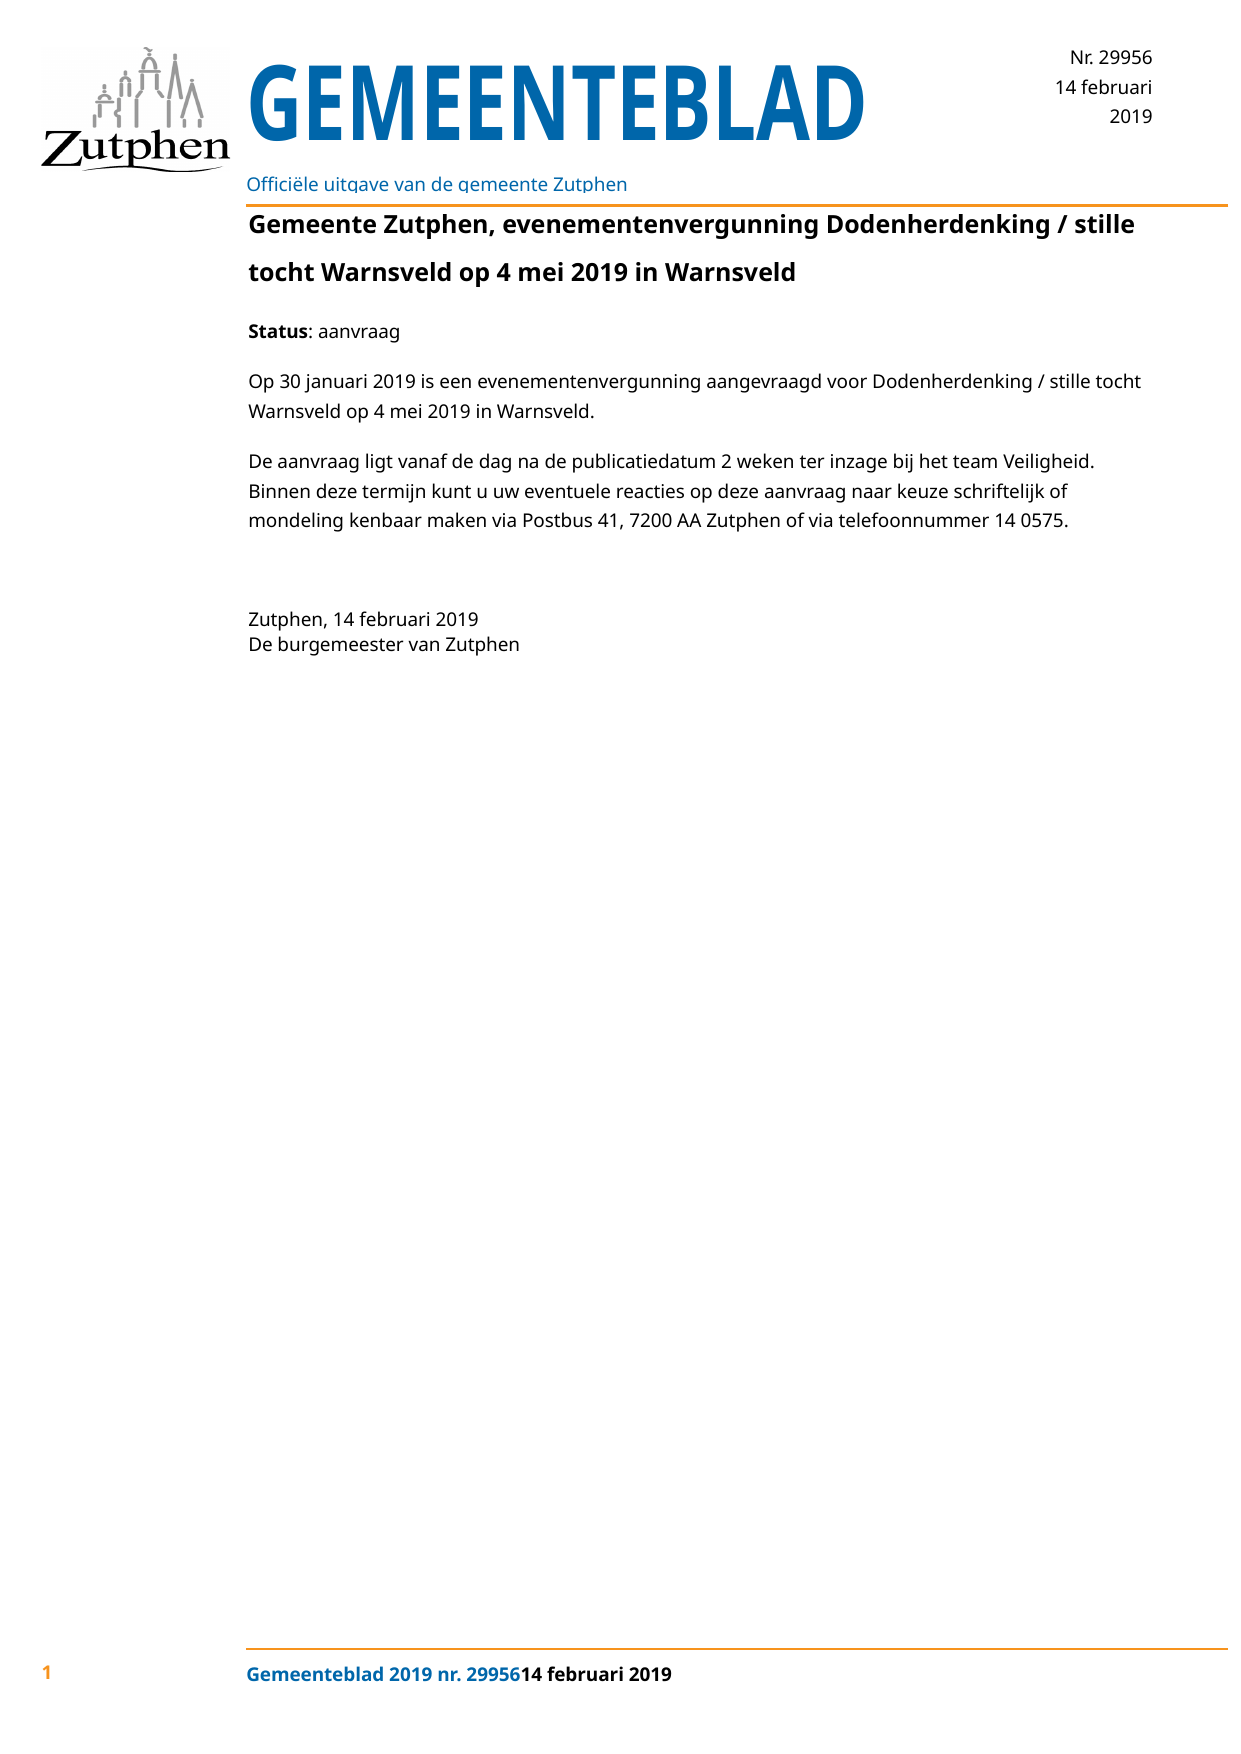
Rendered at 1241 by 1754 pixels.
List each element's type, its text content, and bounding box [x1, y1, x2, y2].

picture [41, 47, 231, 172]
text De burgemeester van Zutphen [248, 631, 1152, 657]
text De aanvraag ligt vanaf de dag na de publicatiedatum 2 weken ter inzage bij het team Veiligheid. Binnen deze termijn kunt u uw eventuele reacties op deze aanvraag naar keuze schriftelijk of mondeling kenbaar maken via Postbus 41, 7200 AA Zutphen of via telefoonnummer 14 0575. [248, 448, 1152, 533]
text Gemeente Zutphen, evenementenvergunning Dodenherdenking / stille tocht Warnsveld op 4 mei 2019 in Warnsveld [248, 207, 1152, 288]
text Op 30 januari 2019 is een evenementenvergunning aangevraagd voor Dodenherdenking / stille tocht Warnsveld op 4 mei 2019 in Warnsveld. [248, 368, 1152, 424]
text Status: aanvraag [248, 318, 1152, 344]
text Zutphen, 14 februari 2019 [248, 606, 1152, 631]
